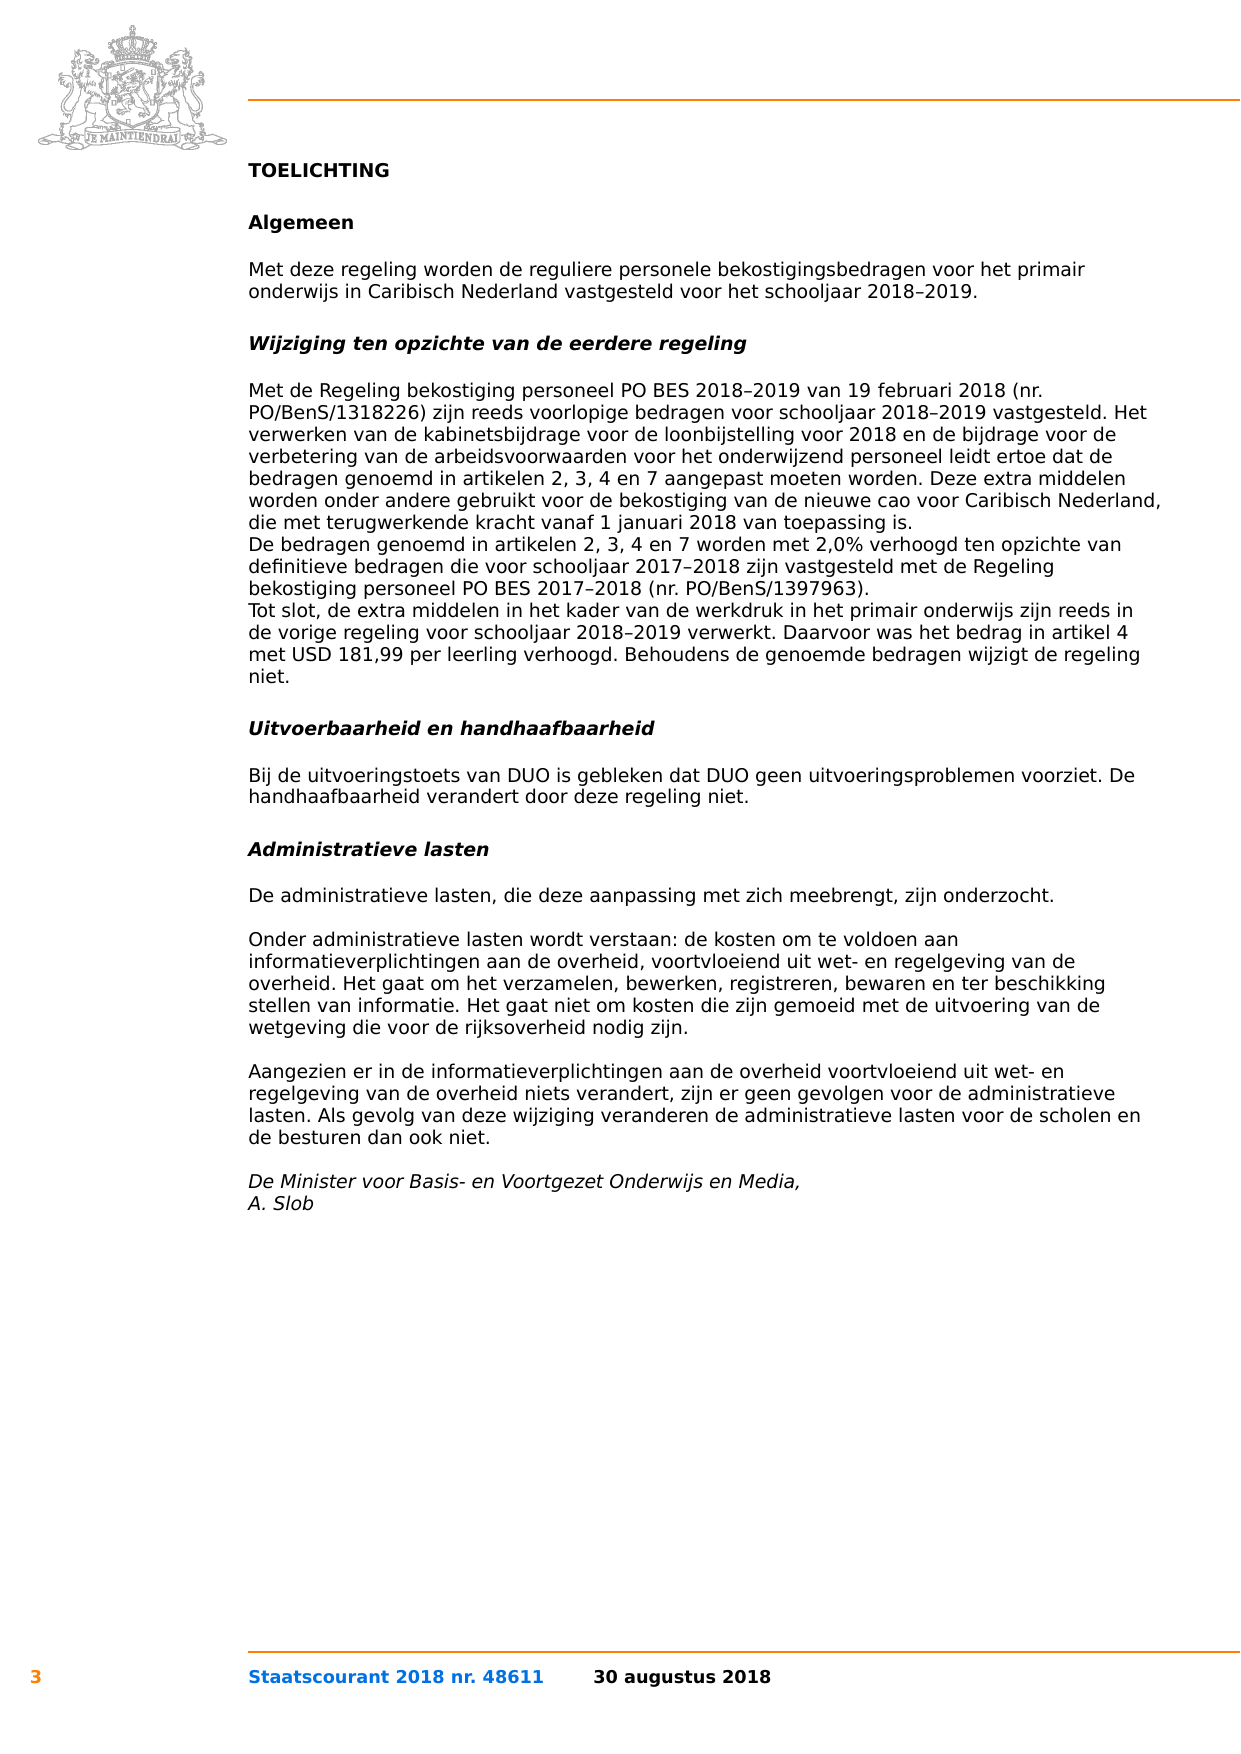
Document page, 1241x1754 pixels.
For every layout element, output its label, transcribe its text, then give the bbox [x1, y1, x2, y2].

subtitle Algemeen [248, 212, 1163, 234]
text Onder administratieve lasten wordt verstaan: de kosten om te voldoen aan informatieverplichtingen aan de overheid, voortvloeiend uit wet- en regelgeving van de overheid. Het gaat om het verzamelen, bewerken, registreren, bewaren en ter beschikking stellen van informatie. Het gaat niet om kosten die zijn gemoeid met de uitvoering van de wetgeving die voor de rijksoverheid nodig zijn. [248, 929, 1163, 1039]
text Met de Regeling bekostiging personeel PO BES 2018–2019 van 19 februari 2018 (nr. PO/BenS/1318226) zijn reeds voorlopige bedragen voor schooljaar 2018–2019 vastgesteld. Het verwerken van de kabinetsbijdrage voor de loonbijstelling voor 2018 en de bijdrage voor de verbetering van de arbeidsvoorwaarden voor het onderwijzend personeel leidt ertoe dat de bedragen genoemd in artikelen 2, 3, 4 en 7 aangepast moeten worden. Deze extra middelen worden onder andere gebruikt voor de bekostiging van de nieuwe cao voor Caribisch Nederland, die met terugwerkende kracht vanaf 1 januari 2018 van toepassing is. [248, 380, 1163, 534]
text De bedragen genoemd in artikelen 2, 3, 4 en 7 worden met 2,0% verhoogd ten opzichte van definitieve bedragen die voor schooljaar 2017–2018 zijn vastgesteld met de Regeling bekostiging personeel PO BES 2017–2018 (nr. PO/BenS/1397963). [248, 534, 1163, 599]
text Bij de uitvoeringstoets van DUO is gebleken dat DUO geen uitvoeringsproblemen voorziet. De handhaafbaarheid verandert door deze regeling niet. [248, 764, 1163, 808]
subtitle Administratieve lasten [248, 838, 1163, 860]
text De Minister voor Basis- en Voortgezet Onderwijs en Media, A. Slob [248, 1171, 1163, 1215]
text Met deze regeling worden de reguliere personele bekostigingsbedragen voor het primair onderwijs in Caribisch Nederland vastgesteld voor het schooljaar 2018–2019. [248, 259, 1163, 303]
text Aangezien er in de informatieverplichtingen aan de overheid voortvloeiend uit wet- en regelgeving van de overheid niets verandert, zijn er geen gevolgen voor de administratieve lasten. Als gevolg van deze wijziging veranderen de administratieve lasten voor de scholen en de besturen dan ook niet. [248, 1061, 1163, 1149]
text Tot slot, de extra middelen in het kader van de werkdruk in het primair onderwijs zijn reeds in de vorige regeling voor schooljaar 2018–2019 verwerkt. Daarvoor was het bedrag in artikel 4 met USD 181,99 per leerling verhoogd. Behoudens de genoemde bedragen wijzigt de regeling niet. [248, 599, 1163, 687]
text De administratieve lasten, die deze aanpassing met zich meebrengt, zijn onderzocht. [248, 885, 1163, 907]
subtitle Wijziging ten opzichte van de eerdere regeling [248, 333, 1163, 355]
picture [38, 25, 227, 150]
subtitle TOELICHTING [248, 160, 1163, 182]
subtitle Uitvoerbaarheid en handhaafbaarheid [248, 717, 1163, 739]
